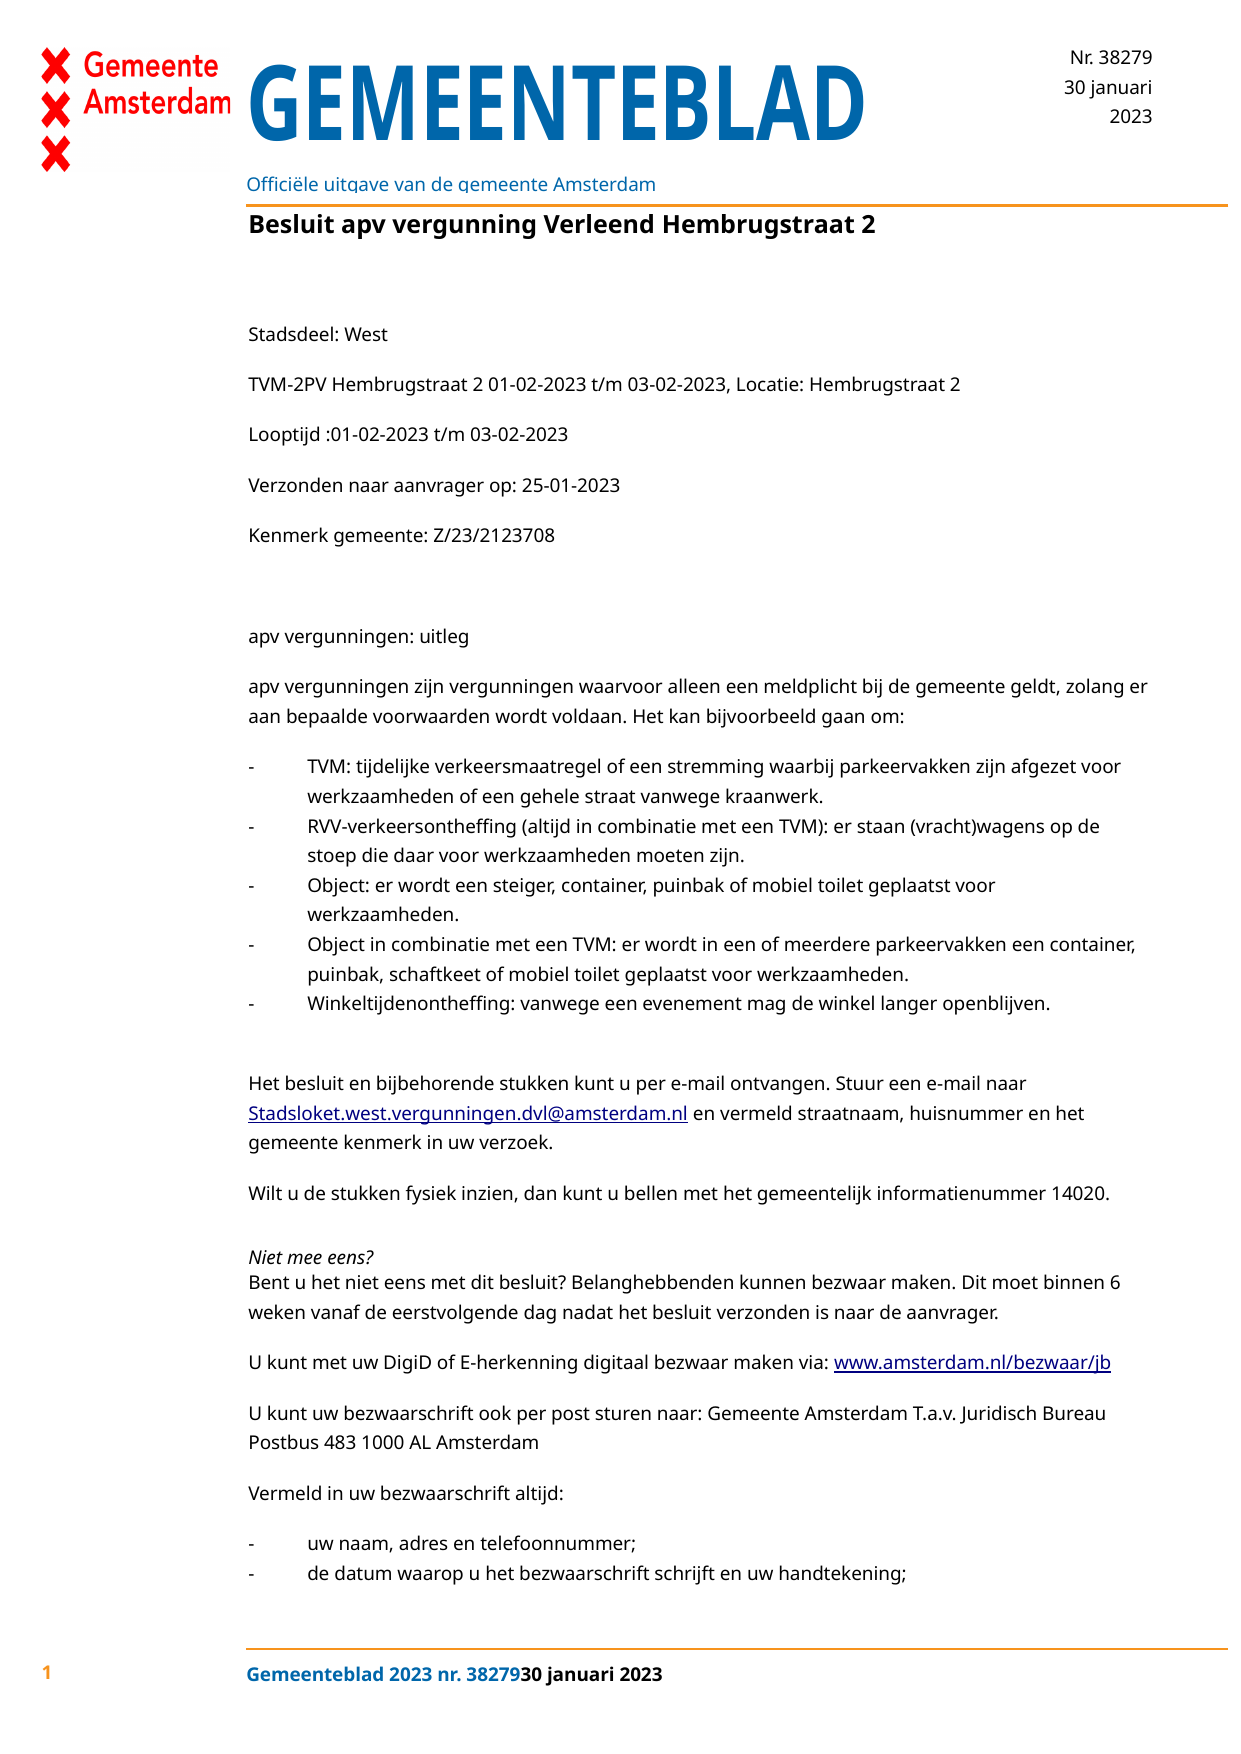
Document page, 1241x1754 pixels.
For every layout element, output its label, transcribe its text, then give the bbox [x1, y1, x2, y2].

text Vermeld in uw bezwaarschrift altijd: [248, 1480, 1152, 1506]
picture [41, 47, 231, 172]
text apv vergunningen zijn vergunningen waarvoor alleen een meldplicht bij de gemeente geldt, zolang er aan bepaalde voorwaarden wordt voldaan. Het kan bijvoorbeeld gaan om: [248, 674, 1152, 729]
text Kenmerk gemeente: Z/23/2123708 [248, 522, 1152, 548]
text U kunt met uw DigiD of E-herkenning digitaal bezwaar maken via: www.amsterdam.nl/bezwaar/jb [248, 1349, 1152, 1375]
list Object in combinatie met een TVM: er wordt in een of meerdere parkeervakken een container, puinbak, schaftkeet of mobiel toilet geplaatst voor werkzaamheden. [248, 931, 1152, 986]
list Winkeltijdenontheffing: vanwege een evenement mag de winkel langer openblijven. [248, 990, 1152, 1016]
text U kunt uw bezwaarschrift ook per post sturen naar: Gemeente Amsterdam T.a.v. Juridisch Bureau Postbus 483 1000 AL Amsterdam [248, 1400, 1152, 1455]
text TVM-2PV Hembrugstraat 2 01-02-2023 t/m 03-02-2023, Locatie: Hembrugstraat 2 [248, 371, 1152, 397]
list TVM: tijdelijke verkeersmaatregel of een stremming waarbij parkeervakken zijn afgezet voor werkzaamheden of een gehele straat vanwege kraanwerk. [248, 754, 1152, 809]
text apv vergunningen: uitleg [248, 623, 1152, 649]
text Het besluit en bijbehorende stukken kunt u per e-mail ontvangen. Stuur een e-mail naar Stadsloket.west.vergunningen.dvl@amsterdam.nl en vermeld straatnaam, huisnummer en het gemeente kenmerk in uw verzoek. [248, 1070, 1152, 1155]
text Niet mee eens? [248, 1244, 1152, 1269]
list de datum waarop u het bezwaarschrift schrijft en uw handtekening; [248, 1560, 1152, 1586]
text Bent u het niet eens met dit besluit? Belanghebbenden kunnen bezwaar maken. Dit moet binnen 6 weken vanaf de eerstvolgende dag nadat het besluit verzonden is naar de aanvrager. [248, 1269, 1152, 1325]
list uw naam, adres en telefoonnummer; [248, 1530, 1152, 1556]
text Besluit apv vergunning Verleend Hembrugstraat 2 [248, 207, 1152, 241]
text Wilt u de stukken fysiek inzien, dan kunt u bellen met het gemeentelijk informatienummer 14020. [248, 1180, 1152, 1206]
list Object: er wordt een steiger, container, puinbak of mobiel toilet geplaatst voor werkzaamheden. [248, 872, 1152, 927]
text Looptijd :01-02-2023 t/m 03-02-2023 [248, 422, 1152, 447]
list RVV-verkeersontheffing (altijd in combinatie met een TVM): er staan (vracht)wagens op de stoep die daar voor werkzaamheden moeten zijn. [248, 813, 1152, 868]
text Stadsdeel: West [248, 321, 1152, 346]
text Verzonden naar aanvrager op: 25-01-2023 [248, 472, 1152, 498]
